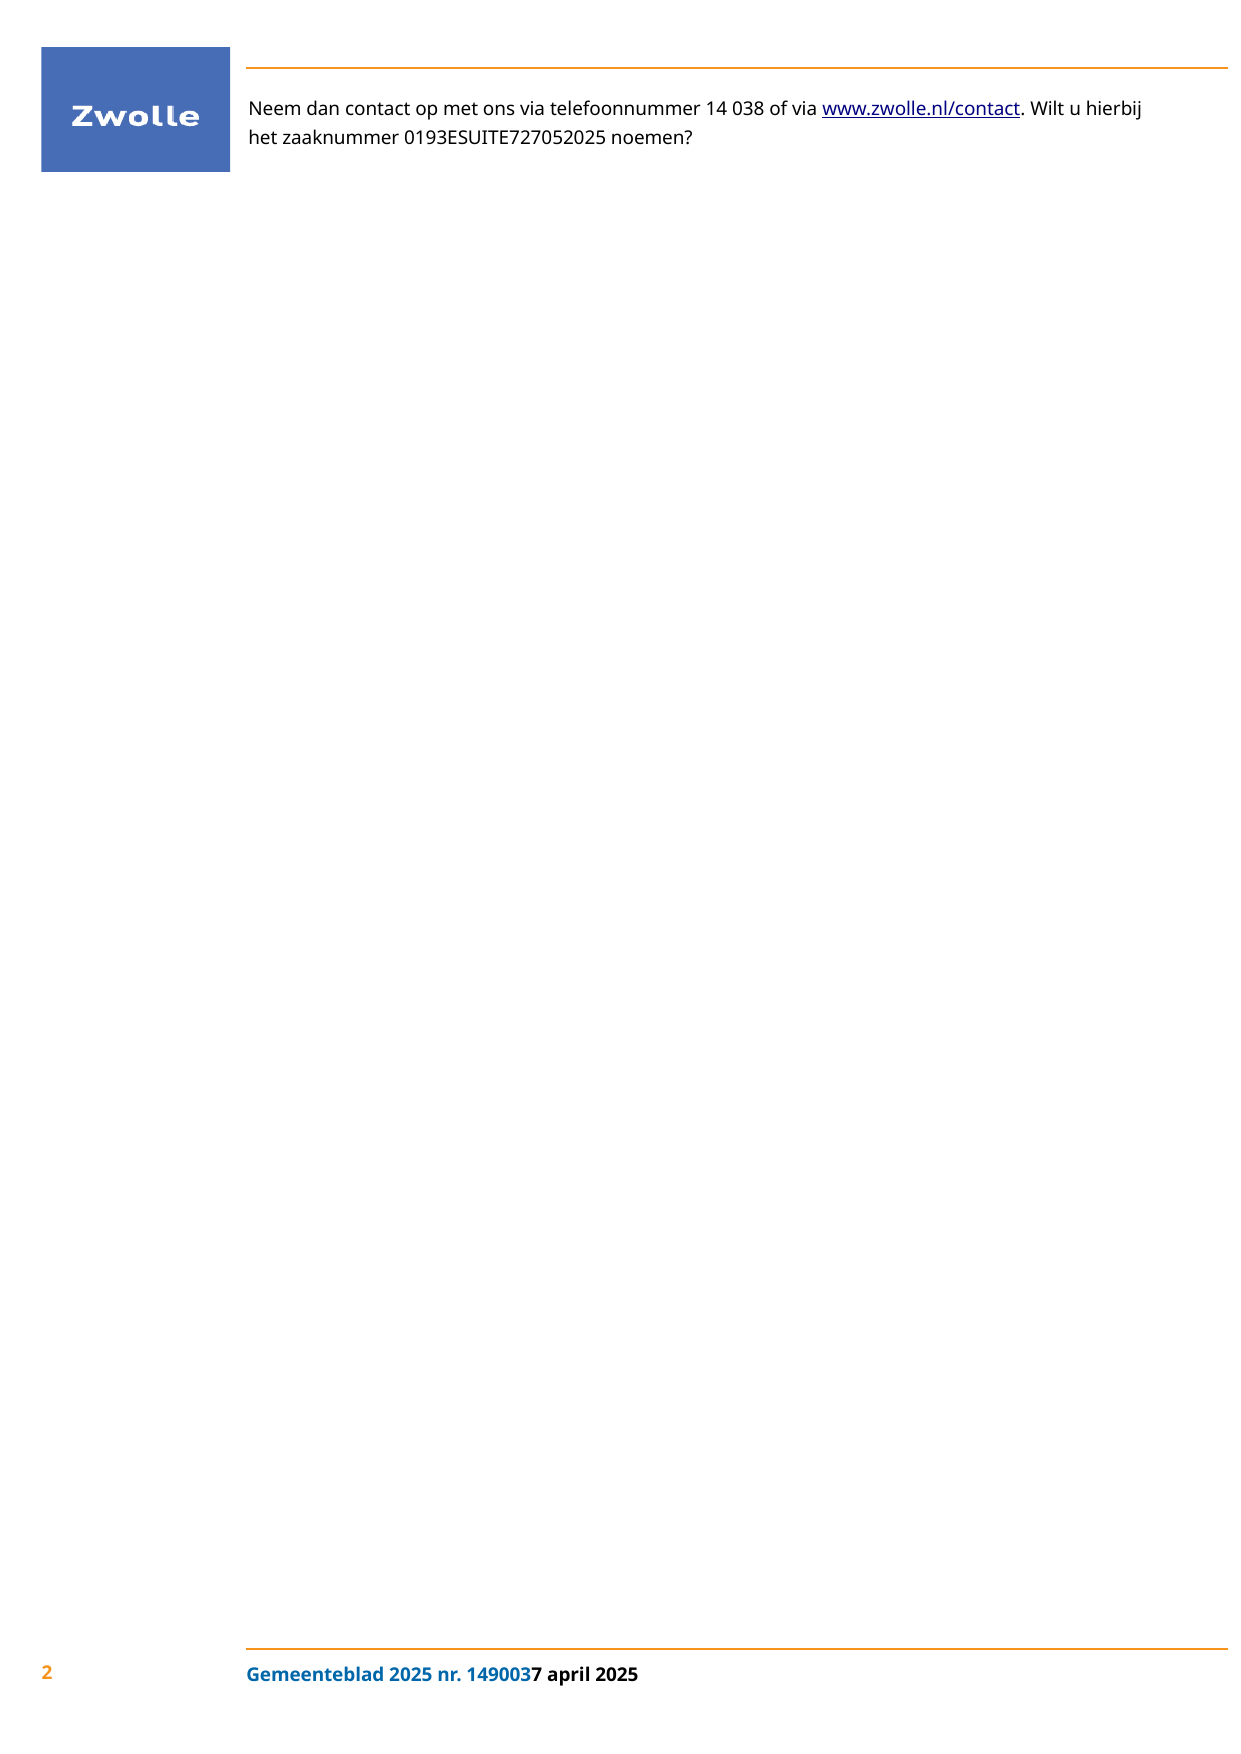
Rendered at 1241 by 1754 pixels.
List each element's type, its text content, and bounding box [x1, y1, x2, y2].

text Neem dan contact op met ons via telefoonnummer 14 038 of via www.zwolle.nl/contact. Wilt u hierbij het zaaknummer 0193ESUITE727052025 noemen? [248, 95, 1152, 150]
picture [41, 47, 231, 172]
